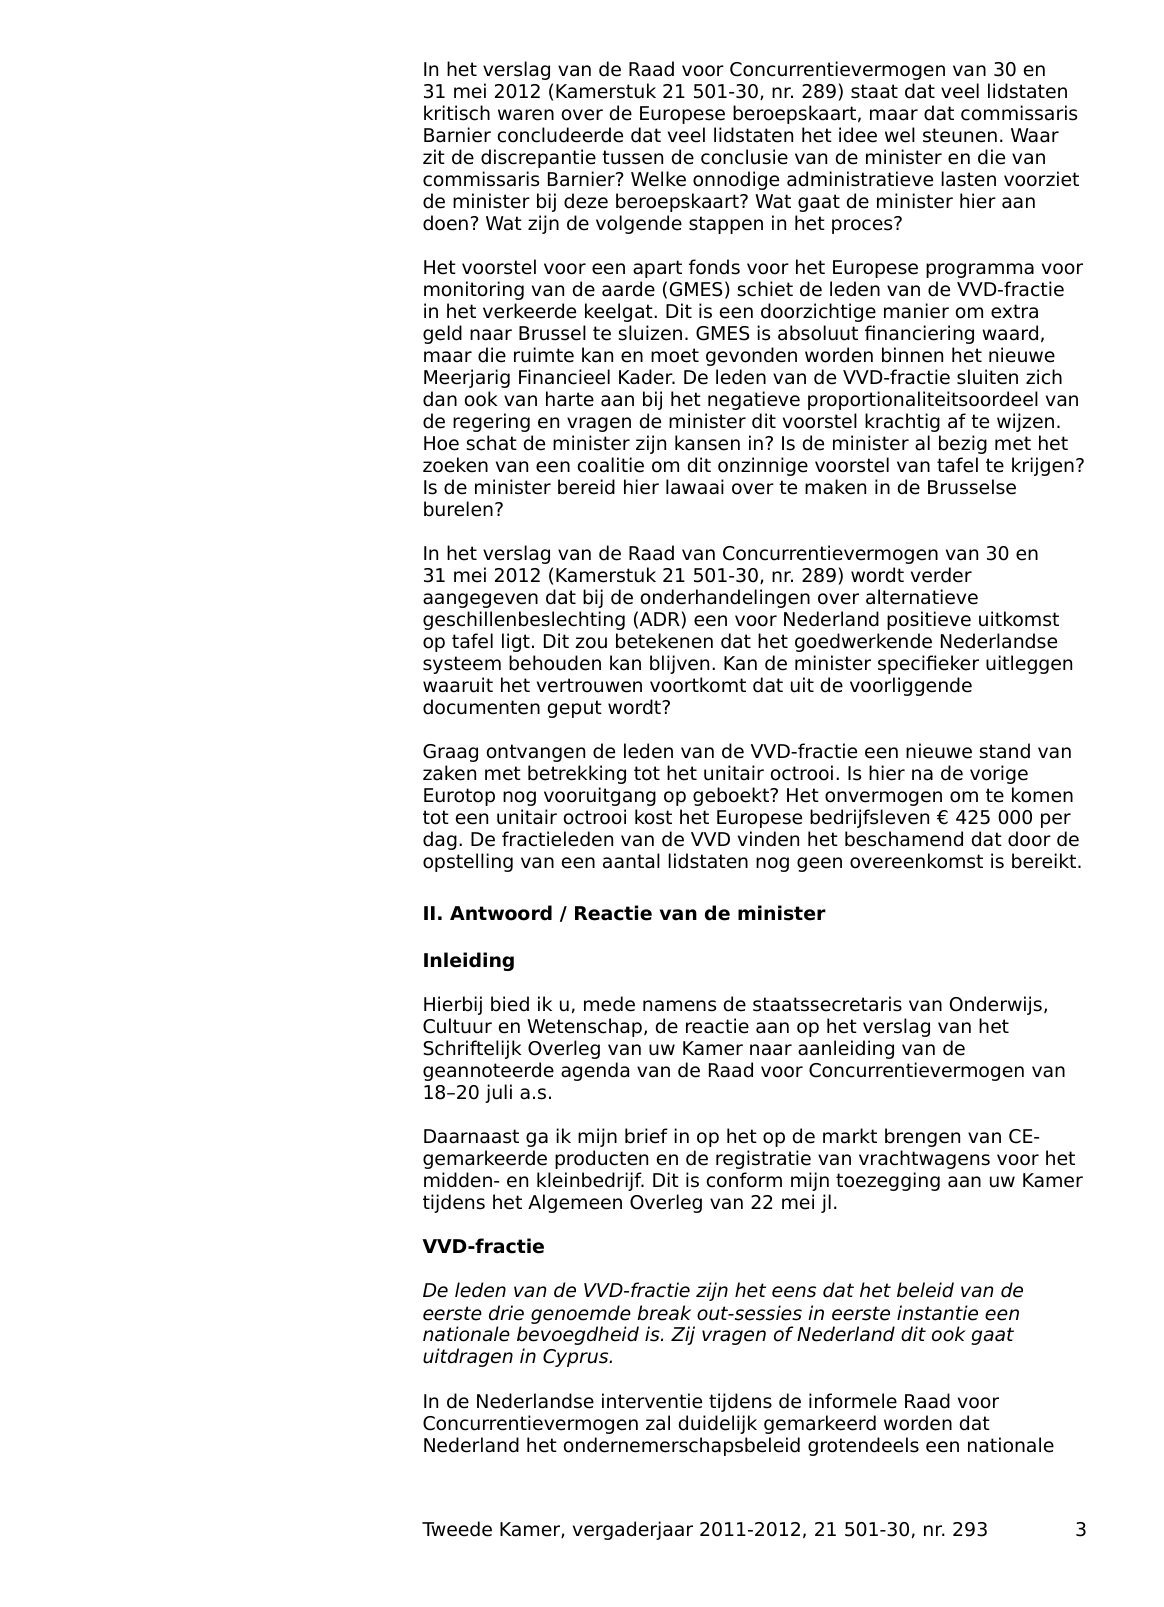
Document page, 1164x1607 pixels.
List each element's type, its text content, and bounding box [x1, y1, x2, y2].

text De leden van de VVD-fractie zijn het eens dat het beleid van de eerste drie genoemde break out-sessies in eerste instantie een nationale bevoegdheid is. Zij vragen of Nederland dit ook gaat uitdragen in Cyprus. [422, 1280, 1087, 1368]
text In de Nederlandse interventie tijdens de informele Raad voor Concurrentievermogen zal duidelijk gemarkeerd worden dat Nederland het ondernemerschapsbeleid grotendeels een nationale [422, 1391, 1087, 1456]
text In het verslag van de Raad van Concurrentievermogen van 30 en 31 mei 2012 (Kamerstuk 21 501-30, nr. 289) wordt verder aangegeven dat bij de onderhandelingen over alternatieve geschillenbeslechting (ADR) een voor Nederland positieve uitkomst op tafel ligt. Dit zou betekenen dat het goedwerkende Nederlandse systeem behouden kan blijven. Kan de minister specifieker uitleggen waaruit het vertrouwen voortkomt dat uit de voorliggende documenten geput wordt? [422, 543, 1087, 719]
text Graag ontvangen de leden van de VVD-fractie een nieuwe stand van zaken met betrekking tot het unitair octrooi. Is hier na de vorige Eurotop nog vooruitgang op geboekt? Het onvermogen om te komen tot een unitair octrooi kost het Europese bedrijfsleven € 425 000 per dag. De fractieleden van de VVD vinden het beschamend dat door de opstelling van een aantal lidstaten nog geen overeenkomst is bereikt. [422, 741, 1087, 873]
text Daarnaast ga ik mijn brief in op het op de markt brengen van CE-gemarkeerde producten en de registratie van vrachtwagens voor het midden- en kleinbedrijf. Dit is conform mijn toezegging aan uw Kamer tijdens het Algemeen Overleg van 22 mei jl. [422, 1126, 1087, 1214]
text Hierbij bied ik u, mede namens de staatssecretaris van Onderwijs, Cultuur en Wetenschap, de reactie aan op het verslag van het Schriftelijk Overleg van uw Kamer naar aanleiding van de geannoteerde agenda van de Raad voor Concurrentievermogen van 18–20 juli a.s. [422, 994, 1087, 1104]
subtitle II. Antwoord / Reactie van de minister [422, 903, 1087, 925]
subtitle Inleiding [422, 950, 1087, 972]
subtitle VVD-fractie [422, 1236, 1087, 1258]
text Het voorstel voor een apart fonds voor het Europese programma voor monitoring van de aarde (GMES) schiet de leden van de VVD-fractie in het verkeerde keelgat. Dit is een doorzichtige manier om extra geld naar Brussel te sluizen. GMES is absoluut financiering waard, maar die ruimte kan en moet gevonden worden binnen het nieuwe Meerjarig Financieel Kader. De leden van de VVD-fractie sluiten zich dan ook van harte aan bij het negatieve proportionaliteitsoordeel van de regering en vragen de minister dit voorstel krachtig af te wijzen. Hoe schat de minister zijn kansen in? Is de minister al bezig met het zoeken van een coalitie om dit onzinnige voorstel van tafel te krijgen? Is de minister bereid hier lawaai over te maken in de Brusselse burelen? [422, 257, 1087, 521]
text In het verslag van de Raad voor Concurrentievermogen van 30 en 31 mei 2012 (Kamerstuk 21 501-30, nr. 289) staat dat veel lidstaten kritisch waren over de Europese beroepskaart, maar dat commissaris Barnier concludeerde dat veel lidstaten het idee wel steunen. Waar zit de discrepantie tussen de conclusie van de minister en die van commissaris Barnier? Welke onnodige administratieve lasten voorziet de minister bij deze beroepskaart? Wat gaat de minister hier aan doen? Wat zijn de volgende stappen in het proces? [422, 59, 1087, 235]
